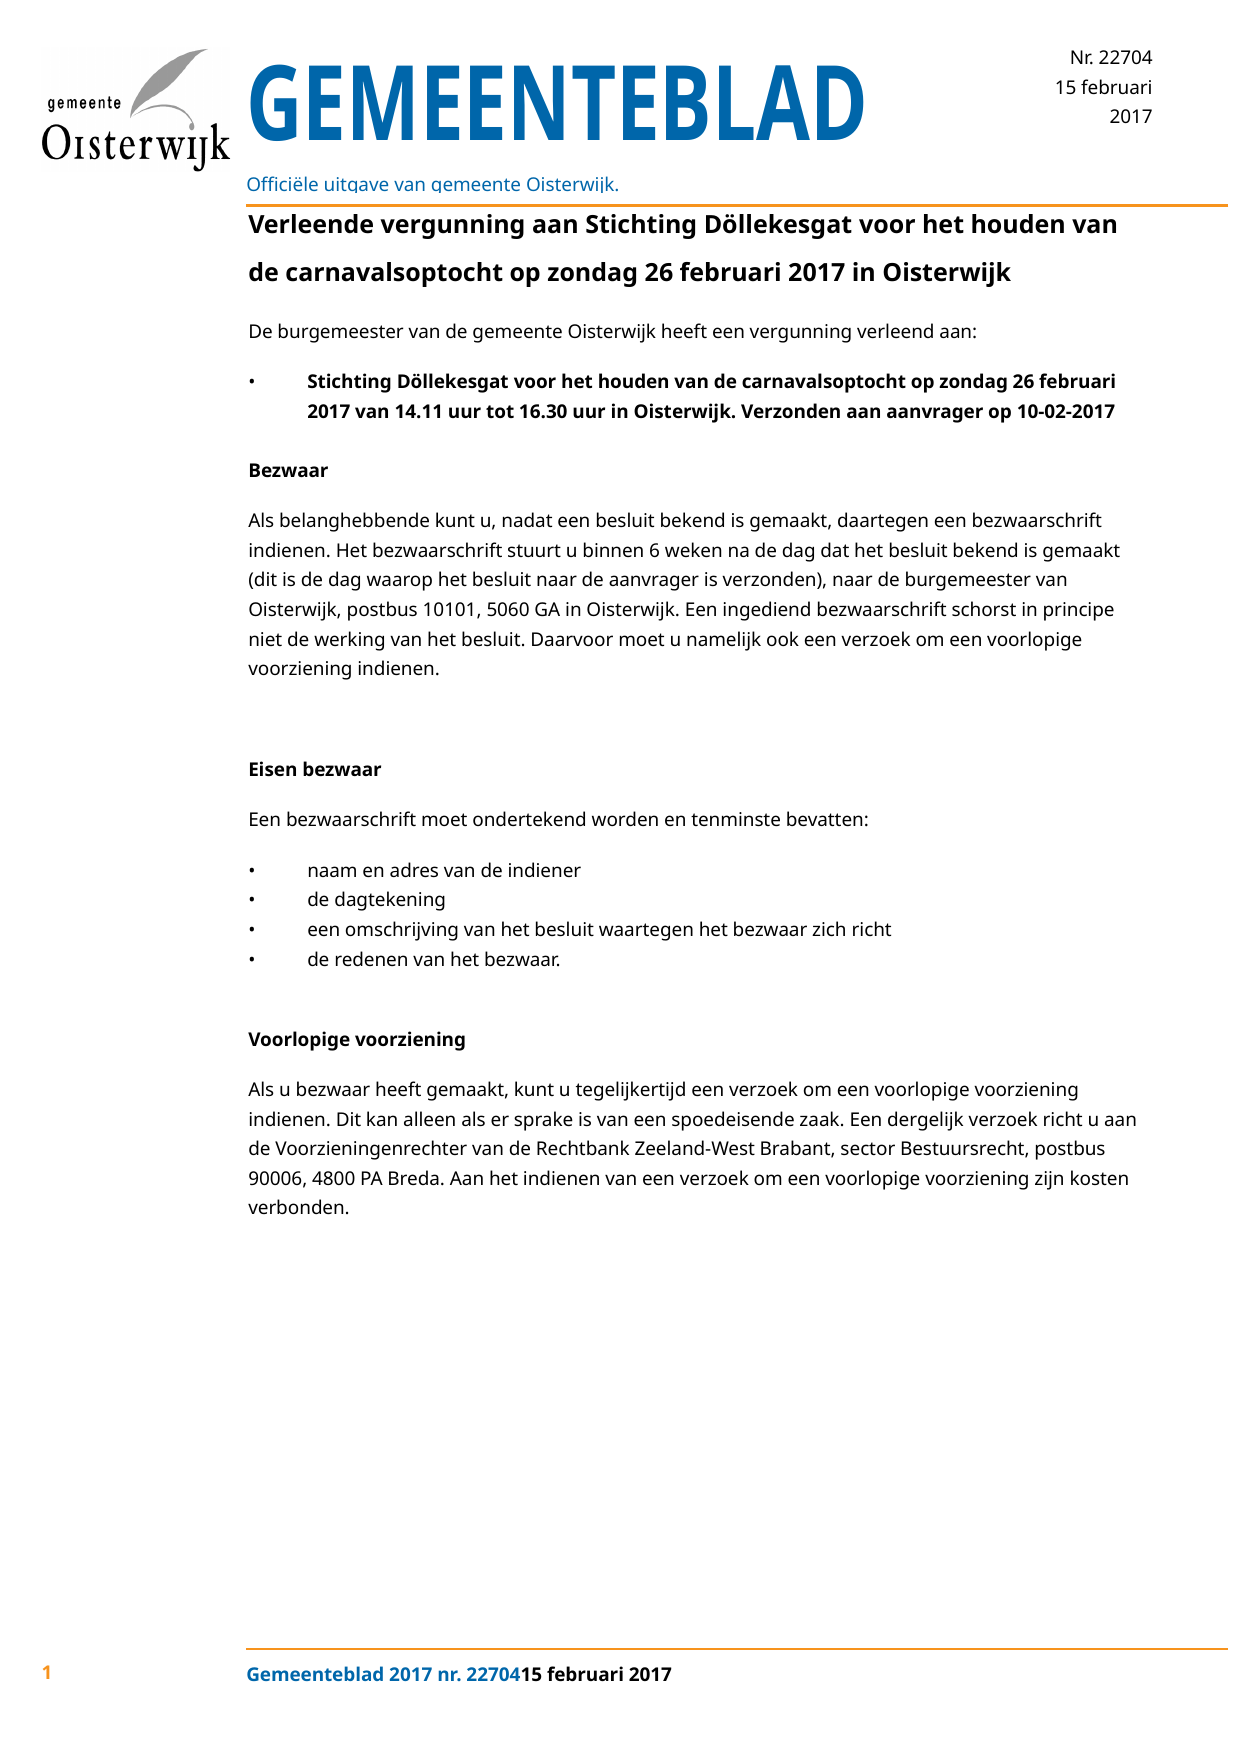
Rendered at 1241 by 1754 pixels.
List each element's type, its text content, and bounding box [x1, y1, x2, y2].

text Als u bezwaar heeft gemaakt, kunt u tegelijkertijd een verzoek om een voorlopige voorziening indienen. Dit kan alleen als er sprake is van een spoedeisende zaak. Een dergelijk verzoek richt u aan de Voorzieningenrechter van de Rechtbank Zeeland-West Brabant, sector Bestuursrecht, postbus 90006, 4800 PA Breda. Aan het indienen van een verzoek om een voorlopige voorziening zijn kosten verbonden. [248, 1076, 1152, 1220]
list Stichting Döllekesgat voor het houden van de carnavalsoptocht op zondag 26 februari 2017 van 14.11 uur tot 16.30 uur in Oisterwijk. Verzonden aan aanvrager op 10-02-2017 [248, 368, 1152, 424]
list de redenen van het bezwaar. [248, 946, 1152, 972]
list een omschrijving van het besluit waartegen het bezwaar zich richt [248, 916, 1152, 942]
text Verleende vergunning aan Stichting Döllekesgat voor het houden van de carnavalsoptocht op zondag 26 februari 2017 in Oisterwijk [248, 207, 1152, 288]
list naam en adres van de indiener [248, 857, 1152, 883]
picture [41, 47, 231, 172]
text Bezwaar [248, 457, 1152, 483]
text Voorlopige voorziening [248, 1026, 1152, 1052]
text Een bezwaarschrift moet ondertekend worden en tenminste bevatten: [248, 807, 1152, 832]
text Eisen bezwaar [248, 756, 1152, 782]
text De burgemeester van de gemeente Oisterwijk heeft een vergunning verleend aan: [248, 318, 1152, 344]
text Als belanghebbende kunt u, nadat een besluit bekend is gemaakt, daartegen een bezwaarschrift indienen. Het bezwaarschrift stuurt u binnen 6 weken na de dag dat het besluit bekend is gemaakt (dit is de dag waarop het besluit naar de aanvrager is verzonden), naar de burgemeester van Oisterwijk, postbus 10101, 5060 GA in Oisterwijk. Een ingediend bezwaarschrift schorst in principe niet de werking van het besluit. Daarvoor moet u namelijk ook een verzoek om een voorlopige voorziening indienen. [248, 507, 1152, 681]
list de dagtekening [248, 887, 1152, 912]
